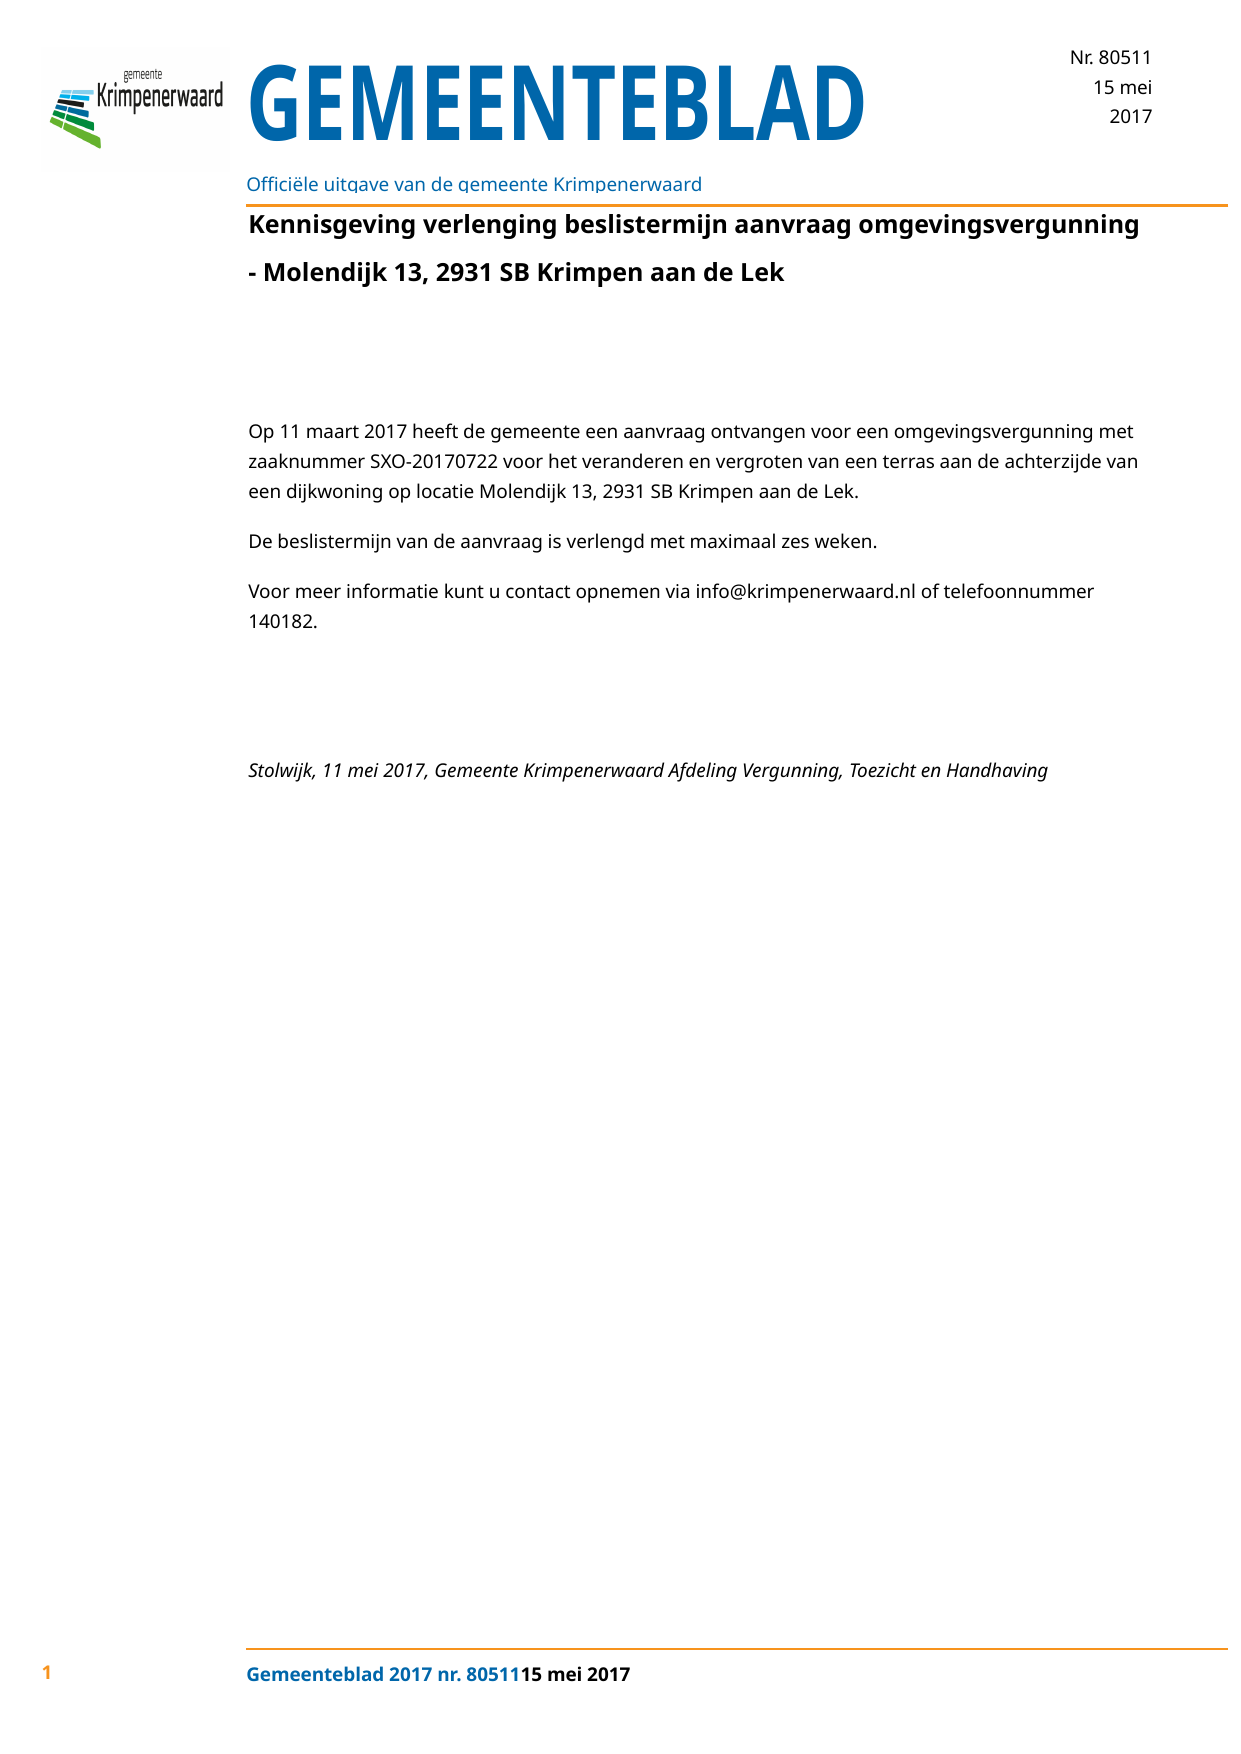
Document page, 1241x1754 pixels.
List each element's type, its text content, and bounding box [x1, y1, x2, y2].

text Voor meer informatie kunt u contact opnemen via info@krimpenerwaard.nl of telefoonnummer 140182. [248, 579, 1152, 634]
text De beslistermijn van de aanvraag is verlengd met maximaal zes weken. [248, 528, 1152, 554]
text Op 11 maart 2017 heeft de gemeente een aanvraag ontvangen voor een omgevingsvergunning met zaaknummer SXO-20170722 voor het veranderen en vergroten van een terras aan de achterzijde van een dijkwoning op locatie Molendijk 13, 2931 SB Krimpen aan de Lek. [248, 419, 1152, 504]
picture [41, 47, 231, 172]
text Stolwijk, 11 mei 2017, Gemeente Krimpenerwaard Afdeling Vergunning, Toezicht en Handhaving [248, 757, 1152, 783]
text Kennisgeving verlenging beslistermijn aanvraag omgevingsvergunning - Molendijk 13, 2931 SB Krimpen aan de Lek [248, 207, 1152, 288]
